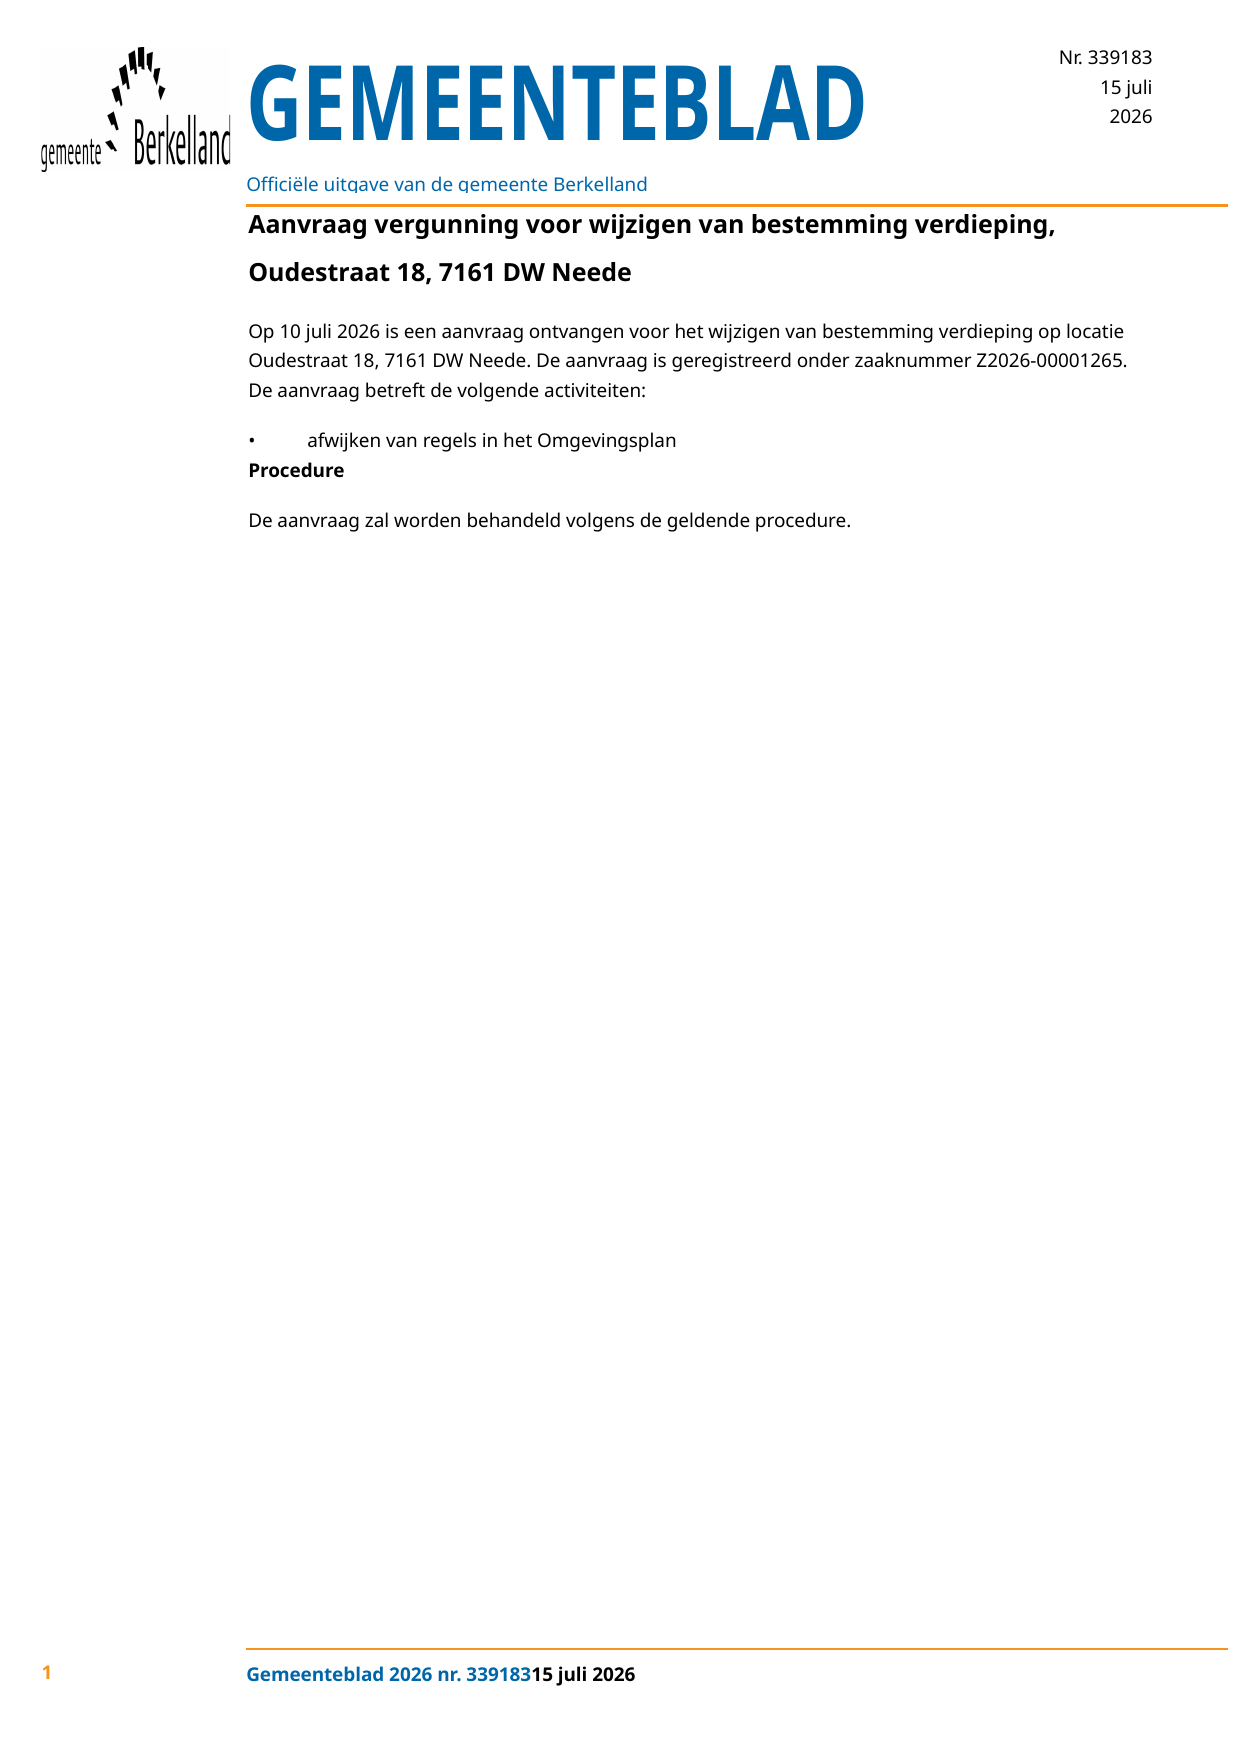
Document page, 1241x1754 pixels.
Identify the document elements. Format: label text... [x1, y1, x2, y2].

picture [41, 47, 231, 172]
text De aanvraag zal worden behandeld volgens de geldende procedure. [248, 507, 1152, 533]
text Aanvraag vergunning voor wijzigen van bestemming verdieping, Oudestraat 18, 7161 DW Neede [248, 207, 1152, 288]
text Procedure [248, 457, 1152, 483]
text Op 10 juli 2026 is een aanvraag ontvangen voor het wijzigen van bestemming verdieping op locatie Oudestraat 18, 7161 DW Neede. De aanvraag is geregistreerd onder zaaknummer Z2026-00001265. De aanvraag betreft de volgende activiteiten: [248, 318, 1152, 403]
list afwijken van regels in het Omgevingsplan [248, 427, 1152, 453]
